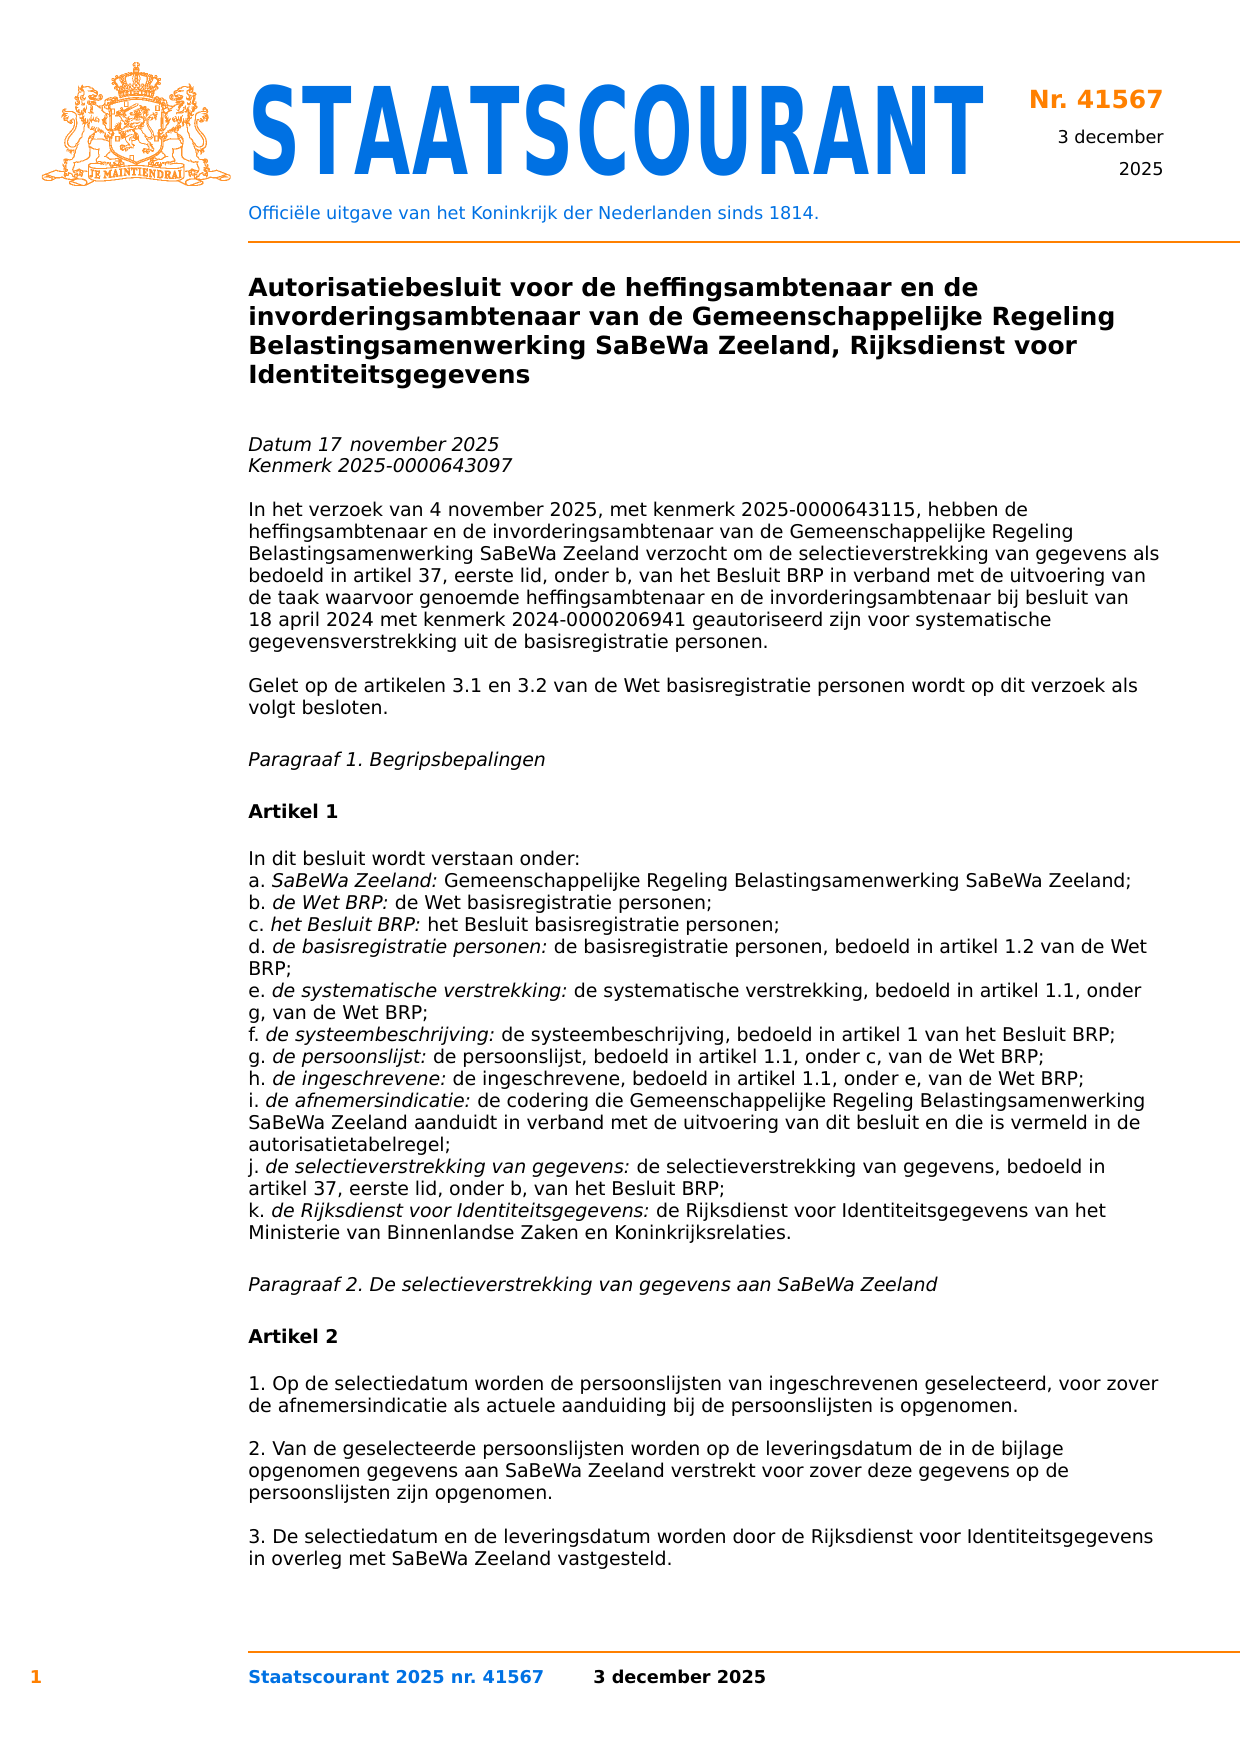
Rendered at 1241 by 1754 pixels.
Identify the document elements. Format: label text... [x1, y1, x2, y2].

text c. het Besluit BRP: het Besluit basisregistratie personen; [248, 914, 1163, 936]
text Kenmerk 2025-0000643097 [248, 455, 1163, 477]
table_cell Officiële uitgave van het Koninkrijk der Nederlanden sinds 1814. [248, 203, 1240, 241]
text In het verzoek van 4 november 2025, met kenmerk 2025-0000643115, hebben de heffingsambtenaar en de invorderingsambtenaar van de Gemeenschappelijke Regeling Belastingsamenwerking SaBeWa Zeeland verzocht om de selectieverstrekking van gegevens als bedoeld in artikel 37, eerste lid, onder b, van het Besluit BRP in verband met de uitvoering van de taak waarvoor genoemde heffingsambtenaar en de invorderingsambtenaar bij besluit van 18 april 2024 met kenmerk 2024-0000206941 geautoriseerd zijn voor systematische gegevensverstrekking uit de basisregistratie personen. [248, 499, 1163, 653]
text i. de afnemersindicatie: de codering die Gemeenschappelijke Regeling Belastingsamenwerking SaBeWa Zeeland aanduidt in verband met de uitvoering van dit besluit en die is vermeld in de autorisatietabelregel; [248, 1090, 1163, 1156]
table_cell 3 december [998, 121, 1240, 153]
text g. de persoonslijst: de persoonslijst, bedoeld in artikel 1.1, onder c, van de Wet BRP; [248, 1046, 1163, 1068]
table_header [25, 62, 248, 241]
subtitle Paragraaf 2. De selectieverstrekking van gegevens aan SaBeWa Zeeland [248, 1273, 1163, 1296]
text a. SaBeWa Zeeland: Gemeenschappelijke Regeling Belastingsamenwerking SaBeWa Zeeland; [248, 870, 1163, 892]
text h. de ingeschrevene: de ingeschrevene, bedoeld in artikel 1.1, onder e, van de Wet BRP; [248, 1068, 1163, 1090]
table_cell 2025 [998, 153, 1240, 203]
text f. de systeembeschrijving: de systeembeschrijving, bedoeld in artikel 1 van het Besluit BRP; [248, 1024, 1163, 1046]
table_header STAATSCOURANT [248, 62, 998, 203]
subtitle Artikel 1 [248, 801, 1163, 823]
subtitle Autorisatiebesluit voor de heffingsambtenaar en de invorderingsambtenaar van de Gemeenschappelijke Regeling Belastingsamenwerking SaBeWa Zeeland, Rijksdienst voor Identiteitsgegevens [248, 273, 1163, 390]
text 1. Op de selectiedatum worden de persoonslijsten van ingeschrevenen geselecteerd, voor zover de afnemersindicatie als actuele aanduiding bij de persoonslijsten is opgenomen. [248, 1372, 1163, 1416]
text Gelet op de artikelen 3.1 en 3.2 van de Wet basisregistratie personen wordt op dit verzoek als volgt besloten. [248, 675, 1163, 719]
text In dit besluit wordt verstaan onder: [248, 848, 1163, 870]
subtitle Paragraaf 1. Begripsbepalingen [248, 749, 1163, 771]
text 2. Van de geselecteerde persoonslijsten worden op de leveringsdatum de in de bijlage opgenomen gegevens aan SaBeWa Zeeland verstrekt voor zover deze gegevens op de persoonslijsten zijn opgenomen. [248, 1438, 1163, 1504]
text b. de Wet BRP: de Wet basisregistratie personen; [248, 892, 1163, 914]
text Datum 17 november 2025 [248, 433, 1163, 455]
table_header Nr. 41567 [998, 62, 1240, 121]
subtitle Artikel 2 [248, 1326, 1163, 1347]
text k. de Rijksdienst voor Identiteitsgegevens: de Rijksdienst voor Identiteitsgegevens van het Ministerie van Binnenlandse Zaken en Koninkrijksrelaties. [248, 1199, 1163, 1243]
picture [41, 62, 231, 186]
text d. de basisregistratie personen: de basisregistratie personen, bedoeld in artikel 1.2 van de Wet BRP; [248, 936, 1163, 980]
text 3. De selectiedatum en de leveringsdatum worden door de Rijksdienst voor Identiteitsgegevens in overleg met SaBeWa Zeeland vastgesteld. [248, 1526, 1163, 1570]
text e. de systematische verstrekking: de systematische verstrekking, bedoeld in artikel 1.1, onder g, van de Wet BRP; [248, 980, 1163, 1024]
text j. de selectieverstrekking van gegevens: de selectieverstrekking van gegevens, bedoeld in artikel 37, eerste lid, onder b, van het Besluit BRP; [248, 1156, 1163, 1199]
